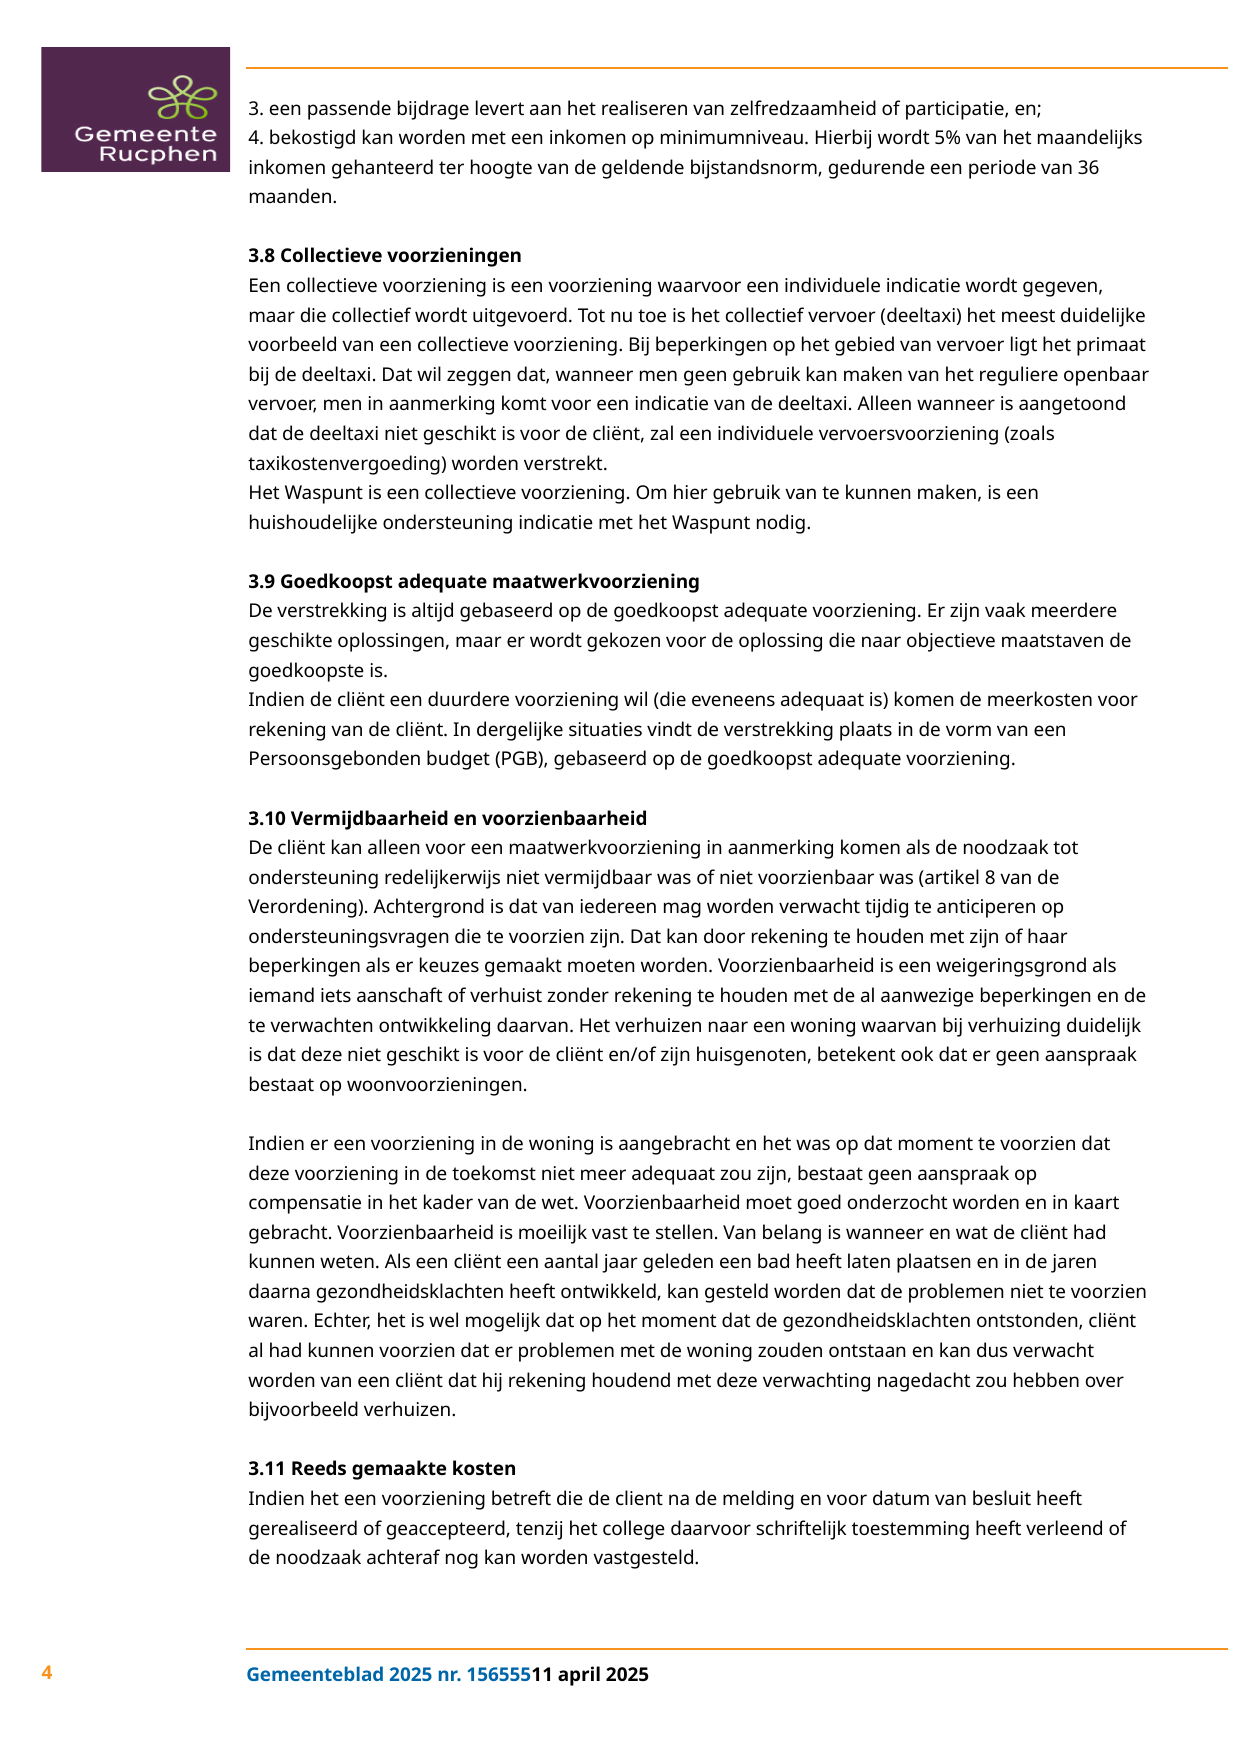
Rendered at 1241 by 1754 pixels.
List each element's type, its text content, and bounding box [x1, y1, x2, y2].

text 4. bekostigd kan worden met een inkomen op minimumniveau. Hierbij wordt 5% van het maandelijks inkomen gehanteerd ter hoogte van de geldende bijstandsnorm, gedurende een periode van 36 maanden. [248, 124, 1152, 209]
text Indien de cliënt een duurdere voorziening wil (die eveneens adequaat is) komen de meerkosten voor rekening van de cliënt. In dergelijke situaties vindt de verstrekking plaats in de vorm van een Persoonsgebonden budget (PGB), gebaseerd op de goedkoopst adequate voorziening. [248, 686, 1152, 771]
text De verstrekking is altijd gebaseerd op de goedkoopst adequate voorziening. Er zijn vaak meerdere geschikte oplossingen, maar er wordt gekozen voor de oplossing die naar objectieve maatstaven de goedkoopste is. [248, 598, 1152, 683]
text 3. een passende bijdrage levert aan het realiseren van zelfredzaamheid of participatie, en; [248, 95, 1152, 121]
text De cliënt kan alleen voor een maatwerkvoorziening in aanmerking komen als de noodzaak tot ondersteuning redelijkerwijs niet vermijdbaar was of niet voorzienbaar was (artikel 8 van de Verordening). Achtergrond is dat van iedereen mag worden verwacht tijdig te anticiperen op ondersteuningsvragen die te voorzien zijn. Dat kan door rekening te houden met zijn of haar beperkingen als er keuzes gemaakt moeten worden. Voorzienbaarheid is een weigeringsgrond als iemand iets aanschaft of verhuist zonder rekening te houden met de al aanwezige beperkingen en de te verwachten ontwikkeling daarvan. Het verhuizen naar een woning waarvan bij verhuizing duidelijk is dat deze niet geschikt is voor de cliënt en/of zijn huisgenoten, betekent ook dat er geen aanspraak bestaat op woonvoorzieningen. [248, 834, 1152, 1097]
text Indien het een voorziening betreft die de client na de melding en voor datum van besluit heeft gerealiseerd of geaccepteerd, tenzij het college daarvoor schriftelijk toestemming heeft verleend of de noodzaak achteraf nog kan worden vastgesteld. [248, 1485, 1152, 1570]
text Indien er een voorziening in de woning is aangebracht en het was op dat moment te voorzien dat deze voorziening in de toekomst niet meer adequaat zou zijn, bestaat geen aanspraak op compensatie in het kader van de wet. Voorzienbaarheid moet goed onderzocht worden en in kaart gebracht. Voorzienbaarheid is moeilijk vast te stellen. Van belang is wanneer en wat de cliënt had kunnen weten. Als een cliënt een aantal jaar geleden een bad heeft laten plaatsen en in de jaren daarna gezondheidsklachten heeft ontwikkeld, kan gesteld worden dat de problemen niet te voorzien waren. Echter, het is wel mogelijk dat op het moment dat de gezondheidsklachten ontstonden, cliënt al had kunnen voorzien dat er problemen met de woning zouden ontstaan en kan dus verwacht worden van een cliënt dat hij rekening houdend met deze verwachting nagedacht zou hebben over bijvoorbeeld verhuizen. [248, 1130, 1152, 1422]
text 3.11 Reeds gemaakte kosten [248, 1456, 1152, 1481]
text 3.8 Collectieve voorzieningen [248, 243, 1152, 268]
text 3.10 Vermijdbaarheid en voorzienbaarheid [248, 805, 1152, 831]
text Een collectieve voorziening is een voorziening waarvoor een individuele indicatie wordt gegeven, maar die collectief wordt uitgevoerd. Tot nu toe is het collectief vervoer (deeltaxi) het meest duidelijke voorbeeld van een collectieve voorziening. Bij beperkingen op het gebied van vervoer ligt het primaat bij de deeltaxi. Dat wil zeggen dat, wanneer men geen gebruik kan maken van het reguliere openbaar vervoer, men in aanmerking komt voor een indicatie van de deeltaxi. Alleen wanneer is aangetoond dat de deeltaxi niet geschikt is voor de cliënt, zal een individuele vervoersvoorziening (zoals taxikostenvergoeding) worden verstrekt. [248, 272, 1152, 476]
text 3.9 Goedkoopst adequate maatwerkvoorziening [248, 568, 1152, 594]
text Het Waspunt is een collectieve voorziening. Om hier gebruik van te kunnen maken, is een huishoudelijke ondersteuning indicatie met het Waspunt nodig. [248, 479, 1152, 535]
picture [41, 47, 231, 172]
